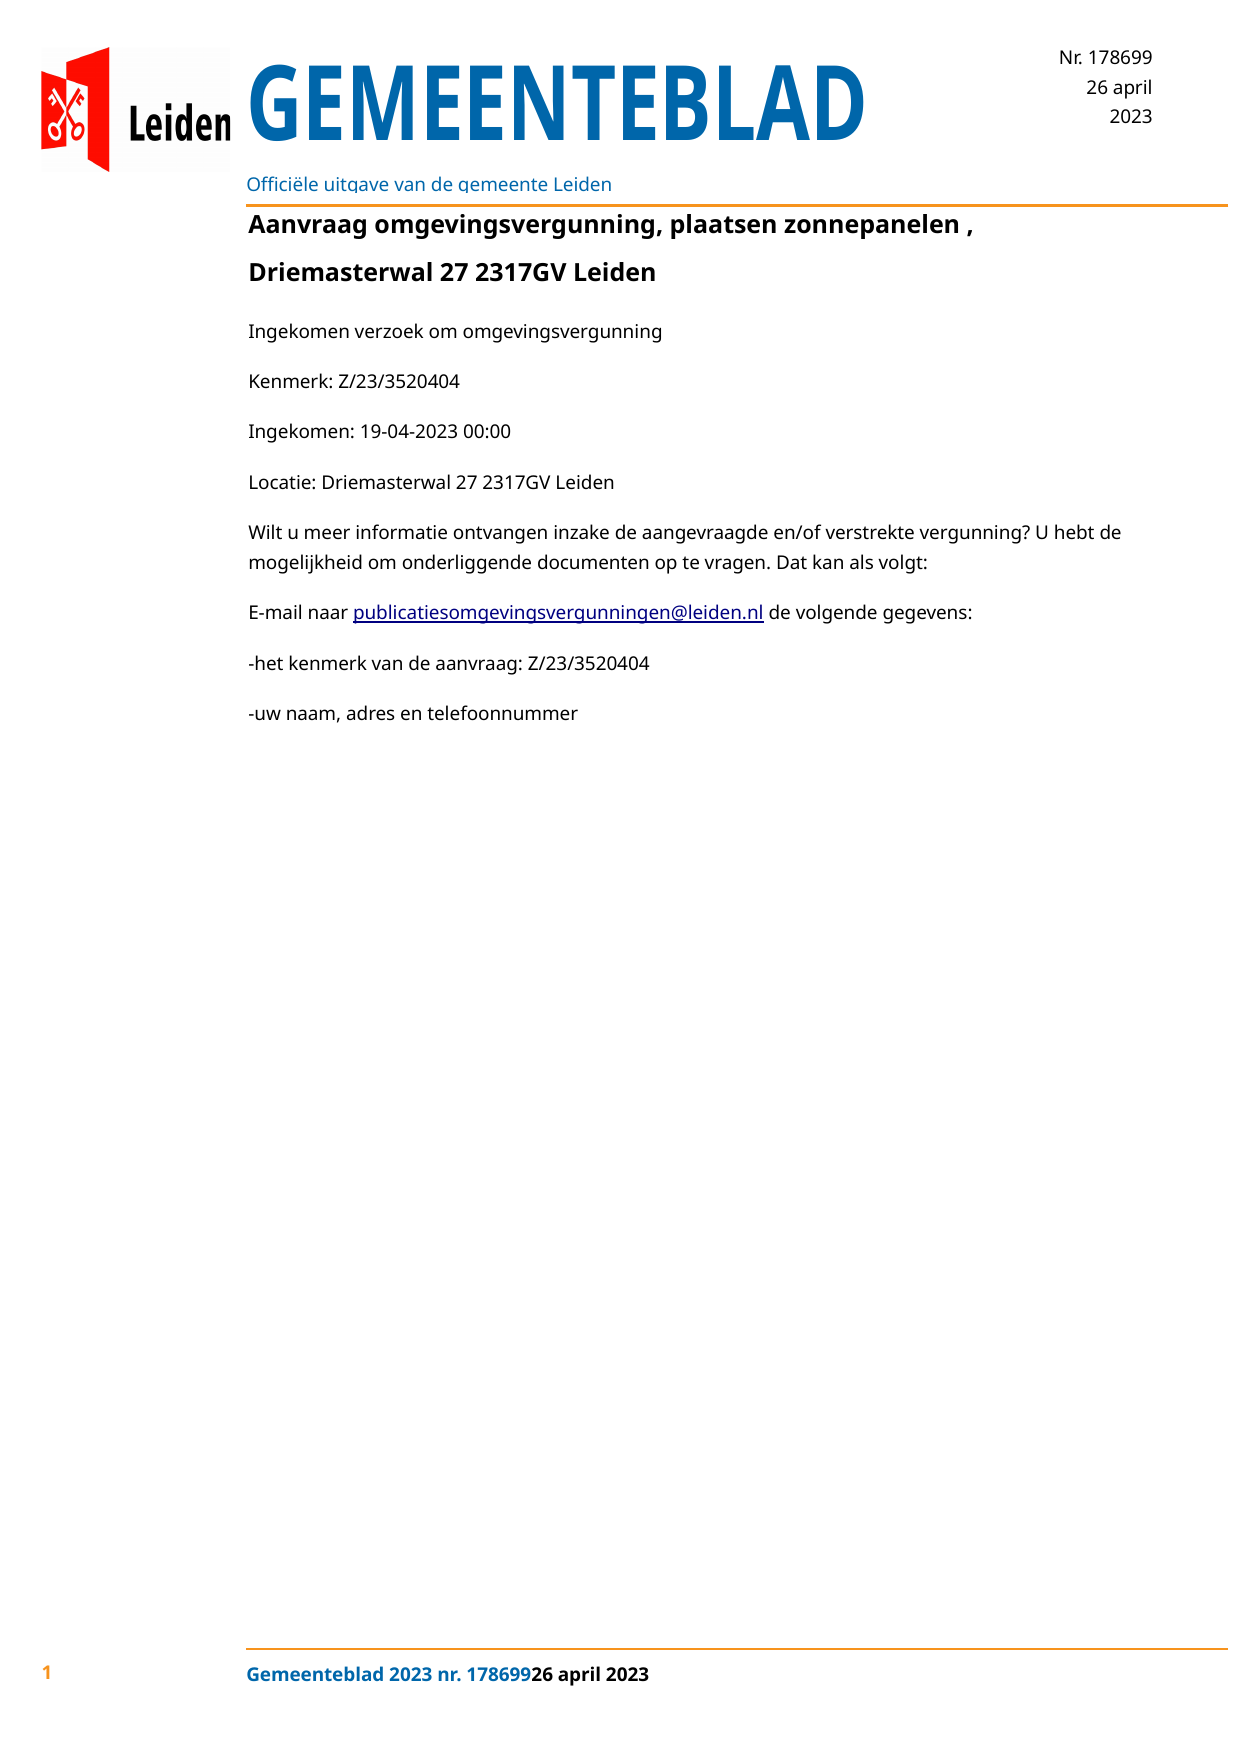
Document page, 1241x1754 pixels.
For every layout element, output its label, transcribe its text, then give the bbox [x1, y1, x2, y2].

text Ingekomen: 19-04-2023 00:00 [248, 419, 1152, 444]
text Aanvraag omgevingsvergunning, plaatsen zonnepanelen , Driemasterwal 27 2317GV Leiden [248, 207, 1152, 288]
text Locatie: Driemasterwal 27 2317GV Leiden [248, 469, 1152, 495]
text -uw naam, adres en telefoonnummer [248, 700, 1152, 726]
text Ingekomen verzoek om omgevingsvergunning [248, 318, 1152, 344]
picture [41, 47, 231, 172]
text -het kenmerk van de aanvraag: Z/23/3520404 [248, 650, 1152, 676]
text E-mail naar publicatiesomgevingsvergunningen@leiden.nl de volgende gegevens: [248, 599, 1152, 625]
text Wilt u meer informatie ontvangen inzake de aangevraagde en/of verstrekte vergunning? U hebt de mogelijkheid om onderliggende documenten op te vragen. Dat kan als volgt: [248, 519, 1152, 575]
text Kenmerk: Z/23/3520404 [248, 368, 1152, 394]
